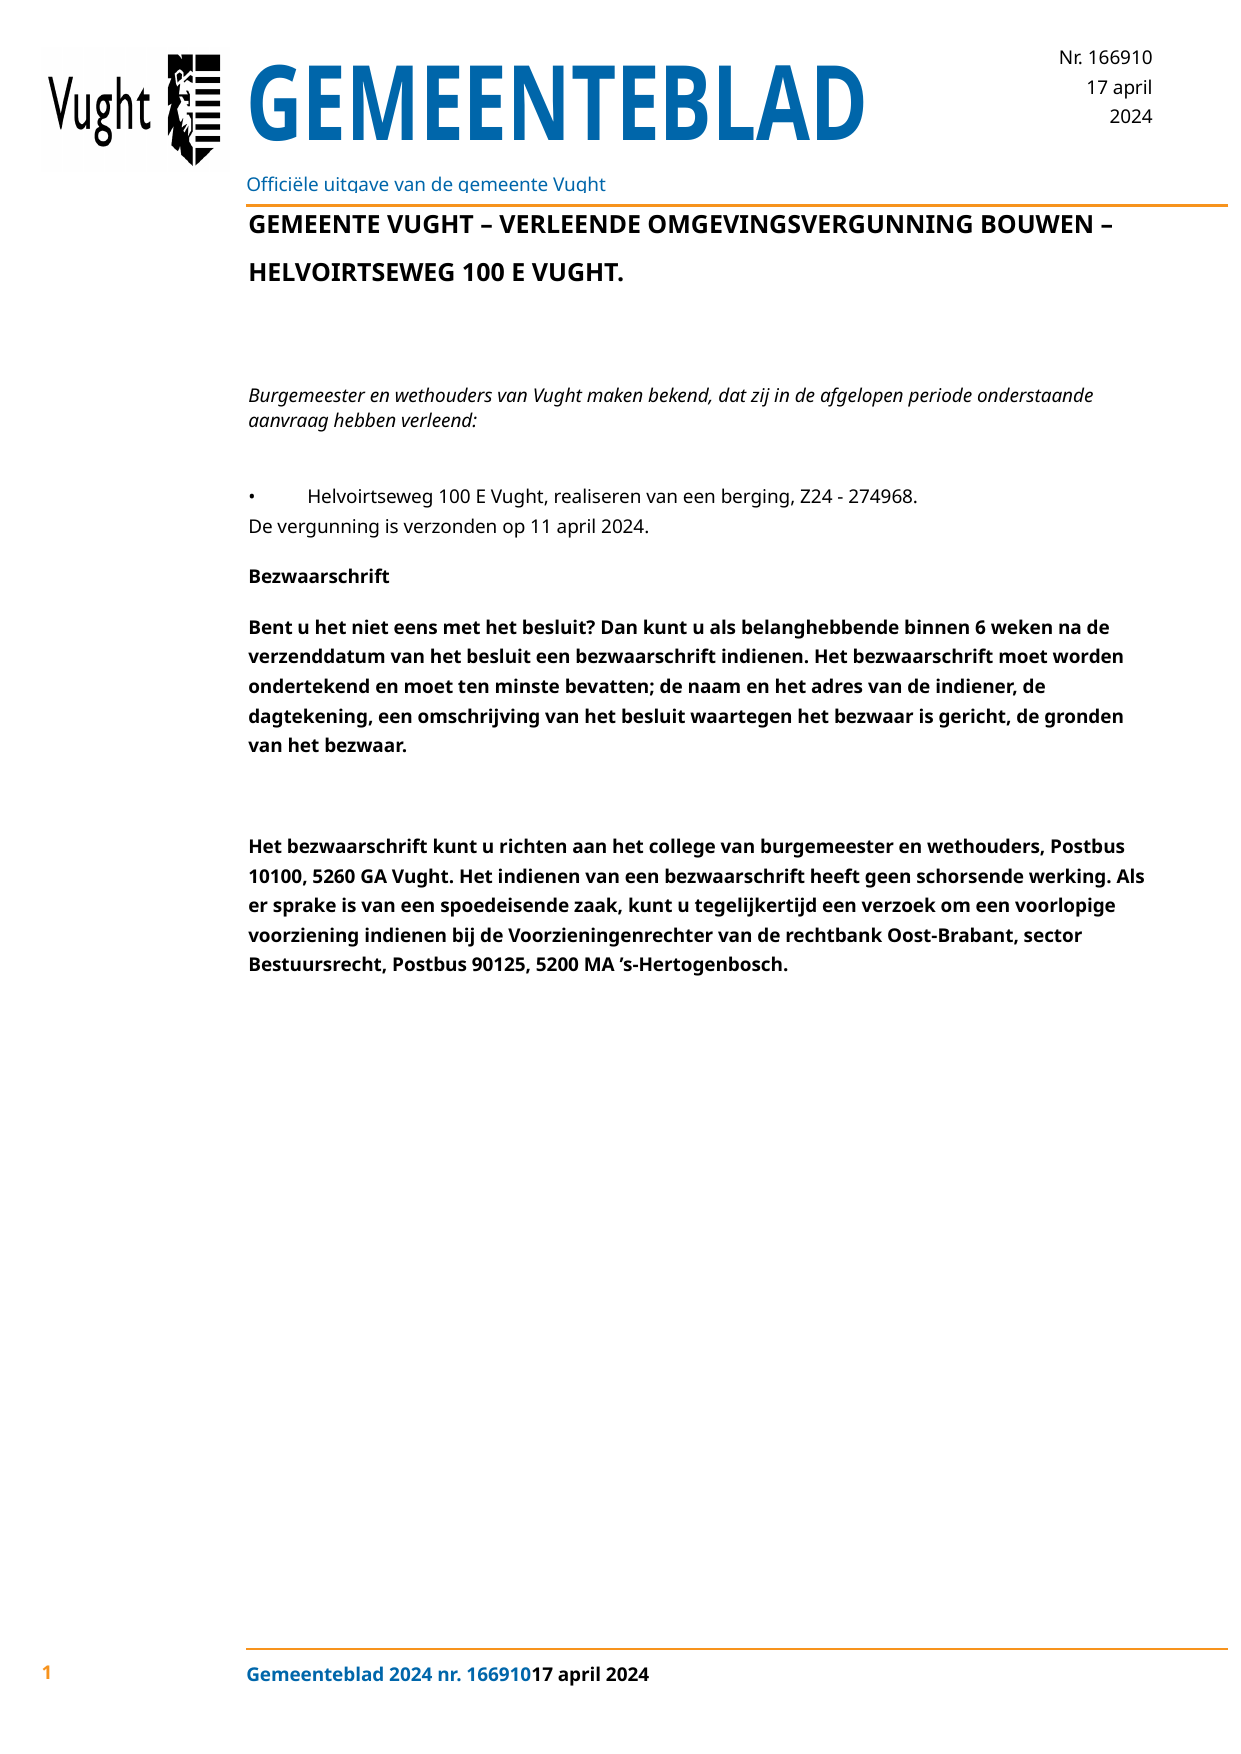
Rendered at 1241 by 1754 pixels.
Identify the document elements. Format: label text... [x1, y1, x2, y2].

text Het bezwaarschrift kunt u richten aan het college van burgemeester en wethouders, Postbus 10100, 5260 GA Vught. Het indienen van een bezwaarschrift heeft geen schorsende werking. Als er sprake is van een spoedeisende zaak, kunt u tegelijkertijd een verzoek om een voorlopige voorziening indienen bij de Voorzieningenrechter van de rechtbank Oost-Brabant, sector Bestuursrecht, Postbus 90125, 5200 MA ’s-Hertogenbosch. [248, 833, 1152, 977]
text Burgemeester en wethouders van Vught maken bekend, dat zij in de afgelopen periode onderstaande aanvraag hebben verleend: [248, 382, 1152, 433]
text Bezwaarschrift [248, 564, 1152, 589]
list Helvoirtseweg 100 E Vught, realiseren van een berging, Z24 - 274968. [248, 484, 1152, 509]
text De vergunning is verzonden op 11 april 2024. [248, 513, 1152, 539]
text GEMEENTE VUGHT – VERLEENDE OMGEVINGSVERGUNNING BOUWEN – HELVOIRTSEWEG 100 E VUGHT. [248, 207, 1152, 288]
text Bent u het niet eens met het besluit? Dan kunt u als belanghebbende binnen 6 weken na de verzenddatum van het besluit een bezwaarschrift indienen. Het bezwaarschrift moet worden ondertekend en moet ten minste bevatten; de naam en het adres van de indiener, de dagtekening, een omschrijving van het besluit waartegen het bezwaar is gericht, de gronden van het bezwaar. [248, 614, 1152, 758]
picture [41, 47, 231, 172]
